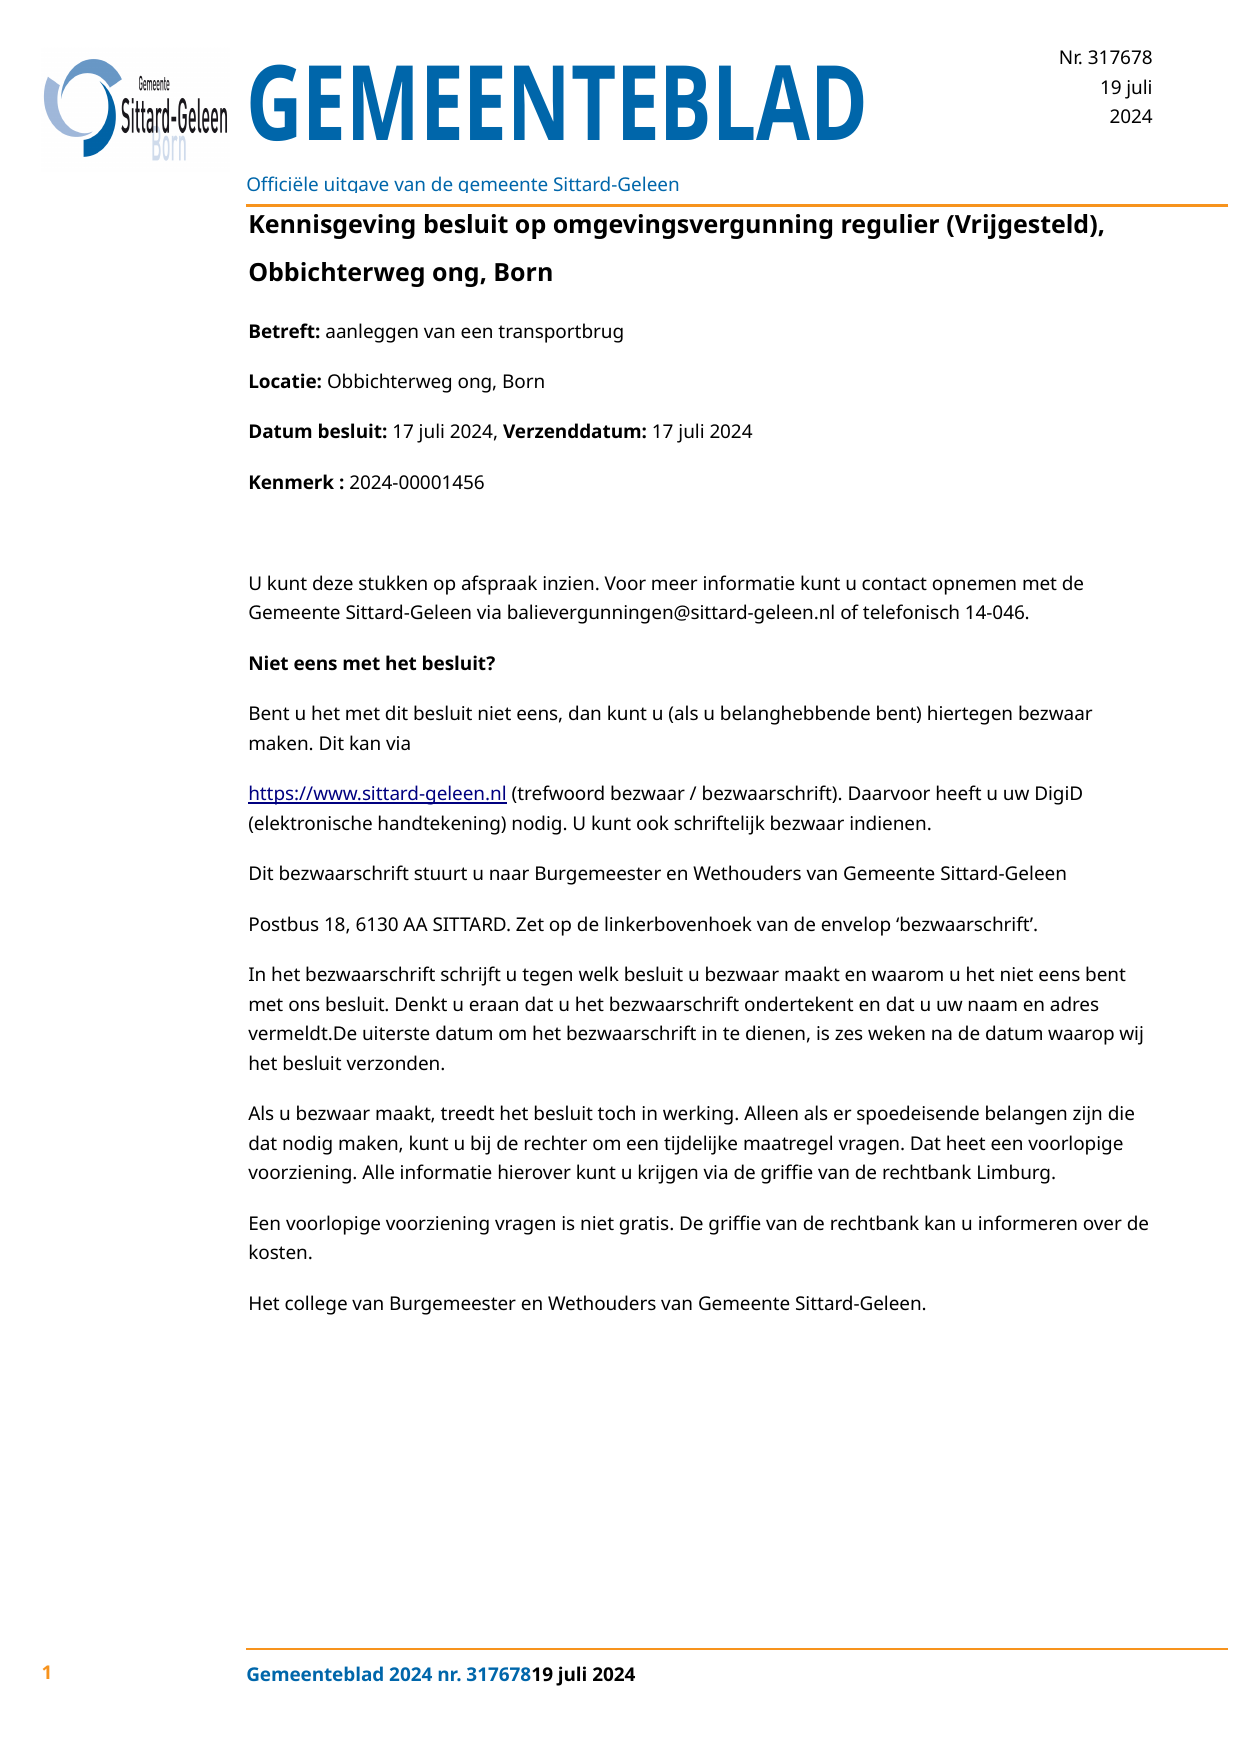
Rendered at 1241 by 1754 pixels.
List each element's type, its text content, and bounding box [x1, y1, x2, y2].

text Het college van Burgemeester en Wethouders van Gemeente Sittard-Geleen. [248, 1290, 1152, 1316]
text Als u bezwaar maakt, treedt het besluit toch in werking. Alleen als er spoedeisende belangen zijn die dat nodig maken, kunt u bij de rechter om een tijdelijke maatregel vragen. Dat heet een voorlopige voorziening. Alle informatie hierover kunt u krijgen via de griffie van de rechtbank Limburg. [248, 1100, 1152, 1185]
text Postbus 18, 6130 AA SITTARD. Zet op de linkerbovenhoek van de envelop ‘bezwaarschrift’. [248, 911, 1152, 937]
picture [41, 47, 231, 172]
text Kennisgeving besluit op omgevingsvergunning regulier (Vrijgesteld), Obbichterweg ong, Born [248, 207, 1152, 288]
text Kenmerk : 2024-00001456 [248, 469, 1152, 495]
text Een voorlopige voorziening vragen is niet gratis. De griffie van de rechtbank kan u informeren over de kosten. [248, 1210, 1152, 1265]
text Locatie: Obbichterweg ong, Born [248, 368, 1152, 394]
text In het bezwaarschrift schrijft u tegen welk besluit u bezwaar maakt en waarom u het niet eens bent met ons besluit. Denkt u eraan dat u het bezwaarschrift ondertekent en dat u uw naam en adres vermeldt.De uiterste datum om het bezwaarschrift in te dienen, is zes weken na de datum waarop wij het besluit verzonden. [248, 961, 1152, 1076]
text Betreft: aanleggen van een transportbrug [248, 318, 1152, 344]
text Niet eens met het besluit? [248, 650, 1152, 676]
text Datum besluit: 17 juli 2024, Verzenddatum: 17 juli 2024 [248, 419, 1152, 444]
text https://www.sittard-geleen.nl (trefwoord bezwaar / bezwaarschrift). Daarvoor heeft u uw DigiD (elektronische handtekening) nodig. U kunt ook schriftelijk bezwaar indienen. [248, 780, 1152, 836]
text Bent u het met dit besluit niet eens, dan kunt u (als u belanghebbende bent) hiertegen bezwaar maken. Dit kan via [248, 700, 1152, 756]
text Dit bezwaarschrift stuurt u naar Burgemeester en Wethouders van Gemeente Sittard-Geleen [248, 860, 1152, 886]
text U kunt deze stukken op afspraak inzien. Voor meer informatie kunt u contact opnemen met de Gemeente Sittard-Geleen via balievergunningen@sittard-geleen.nl of telefonisch 14-046. [248, 570, 1152, 625]
